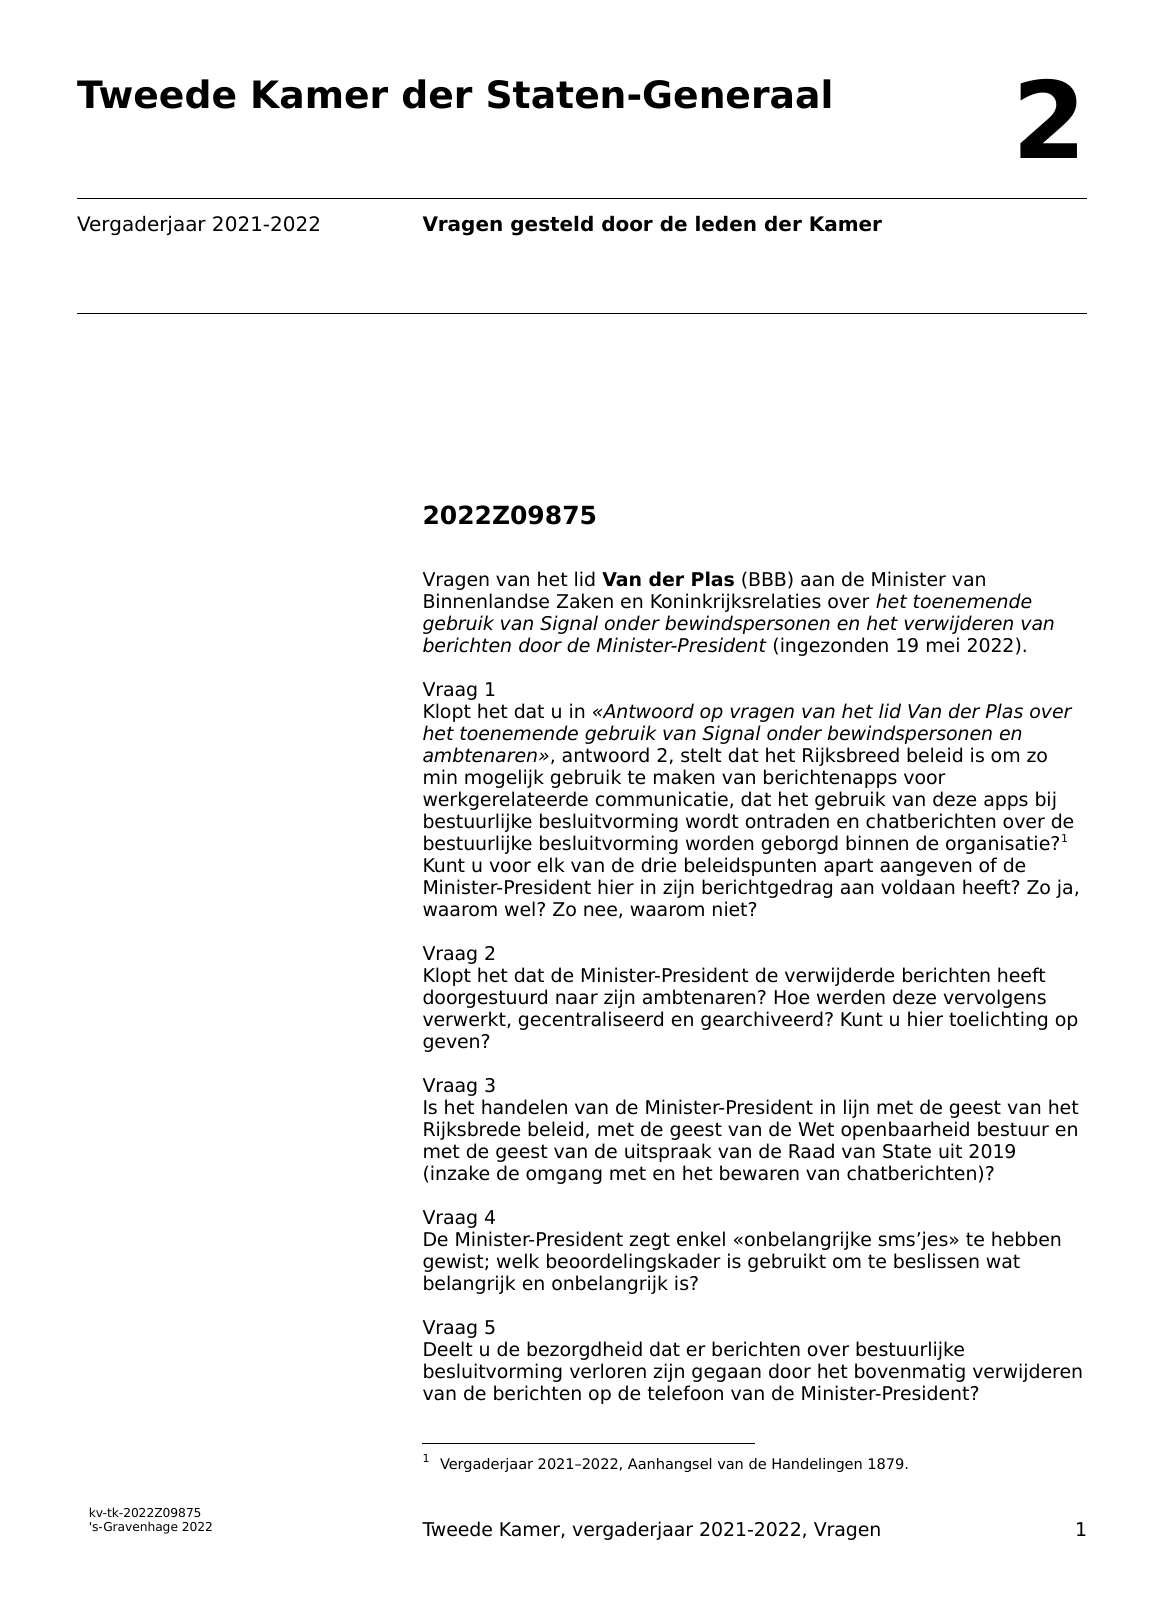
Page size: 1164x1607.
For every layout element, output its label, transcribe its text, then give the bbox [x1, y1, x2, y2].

text 2022Z09875 [422, 501, 1087, 531]
table_cell Vragen gesteld door de leden der Kamer [422, 199, 1087, 313]
text Vraag 1 [422, 679, 1087, 701]
text 's-Gravenhage 2022 [88, 1520, 323, 1534]
table_header 2 [886, 59, 1087, 198]
text Klopt het dat u in «Antwoord op vragen van het lid Van der Plas over het toenemende gebruik van Signal onder bewindspersonen en ambtenaren», antwoord 2, stelt dat het Rijksbreed beleid is om zo min mogelijk gebruik te maken van berichtenapps voor werkgerelateerde communicatie, dat het gebruik van deze apps bij bestuurlijke besluitvorming wordt ontraden en chatberichten over de bestuurlijke besluitvorming worden geborgd binnen de organisatie? Kunt u voor elk van de drie beleidspunten apart aangeven of de Minister-President hier in zijn berichtgedrag aan voldaan heeft? Zo ja, waarom wel? Zo nee, waarom niet? [422, 701, 1087, 921]
table_header Tweede Kamer der Staten-Generaal [77, 59, 886, 198]
table_cell Vergaderjaar 2021-2022 [77, 199, 422, 313]
text Klopt het dat de Minister-President de verwijderde berichten heeft doorgestuurd naar zijn ambtenaren? Hoe werden deze vervolgens verwerkt, gecentraliseerd en gearchiveerd? Kunt u hier toelichting op geven? [422, 965, 1087, 1053]
text Vraag 5 [422, 1317, 1087, 1339]
text Vergaderjaar 2021–2022, Aanhangsel van de Handelingen 1879. [422, 1452, 1087, 1474]
text Vragen van het lid Van der Plas (BBB) aan de Minister van Binnenlandse Zaken en Koninkrijksrelaties over het toenemende gebruik van Signal onder bewindspersonen en het verwijderen van berichten door de Minister-President (ingezonden 19 mei 2022). [422, 569, 1087, 657]
text De Minister-President zegt enkel «onbelangrijke sms’jes» te hebben gewist; welk beoordelingskader is gebruikt om te beslissen wat belangrijk en onbelangrijk is? [422, 1229, 1087, 1295]
text Vraag 4 [422, 1207, 1087, 1229]
text Is het handelen van de Minister-President in lijn met de geest van het Rijksbrede beleid, met de geest van de Wet openbaarheid bestuur en met de geest van de uitspraak van de Raad van State uit 2019 (inzake de omgang met en het bewaren van chatberichten)? [422, 1097, 1087, 1185]
text Deelt u de bezorgdheid dat er berichten over bestuurlijke besluitvorming verloren zijn gegaan door het bovenmatig verwijderen van de berichten op de telefoon van de Minister-President? [422, 1339, 1087, 1405]
text kv-tk-2022Z09875 [88, 1506, 323, 1520]
text Vraag 3 [422, 1075, 1087, 1097]
text Vraag 2 [422, 943, 1087, 965]
